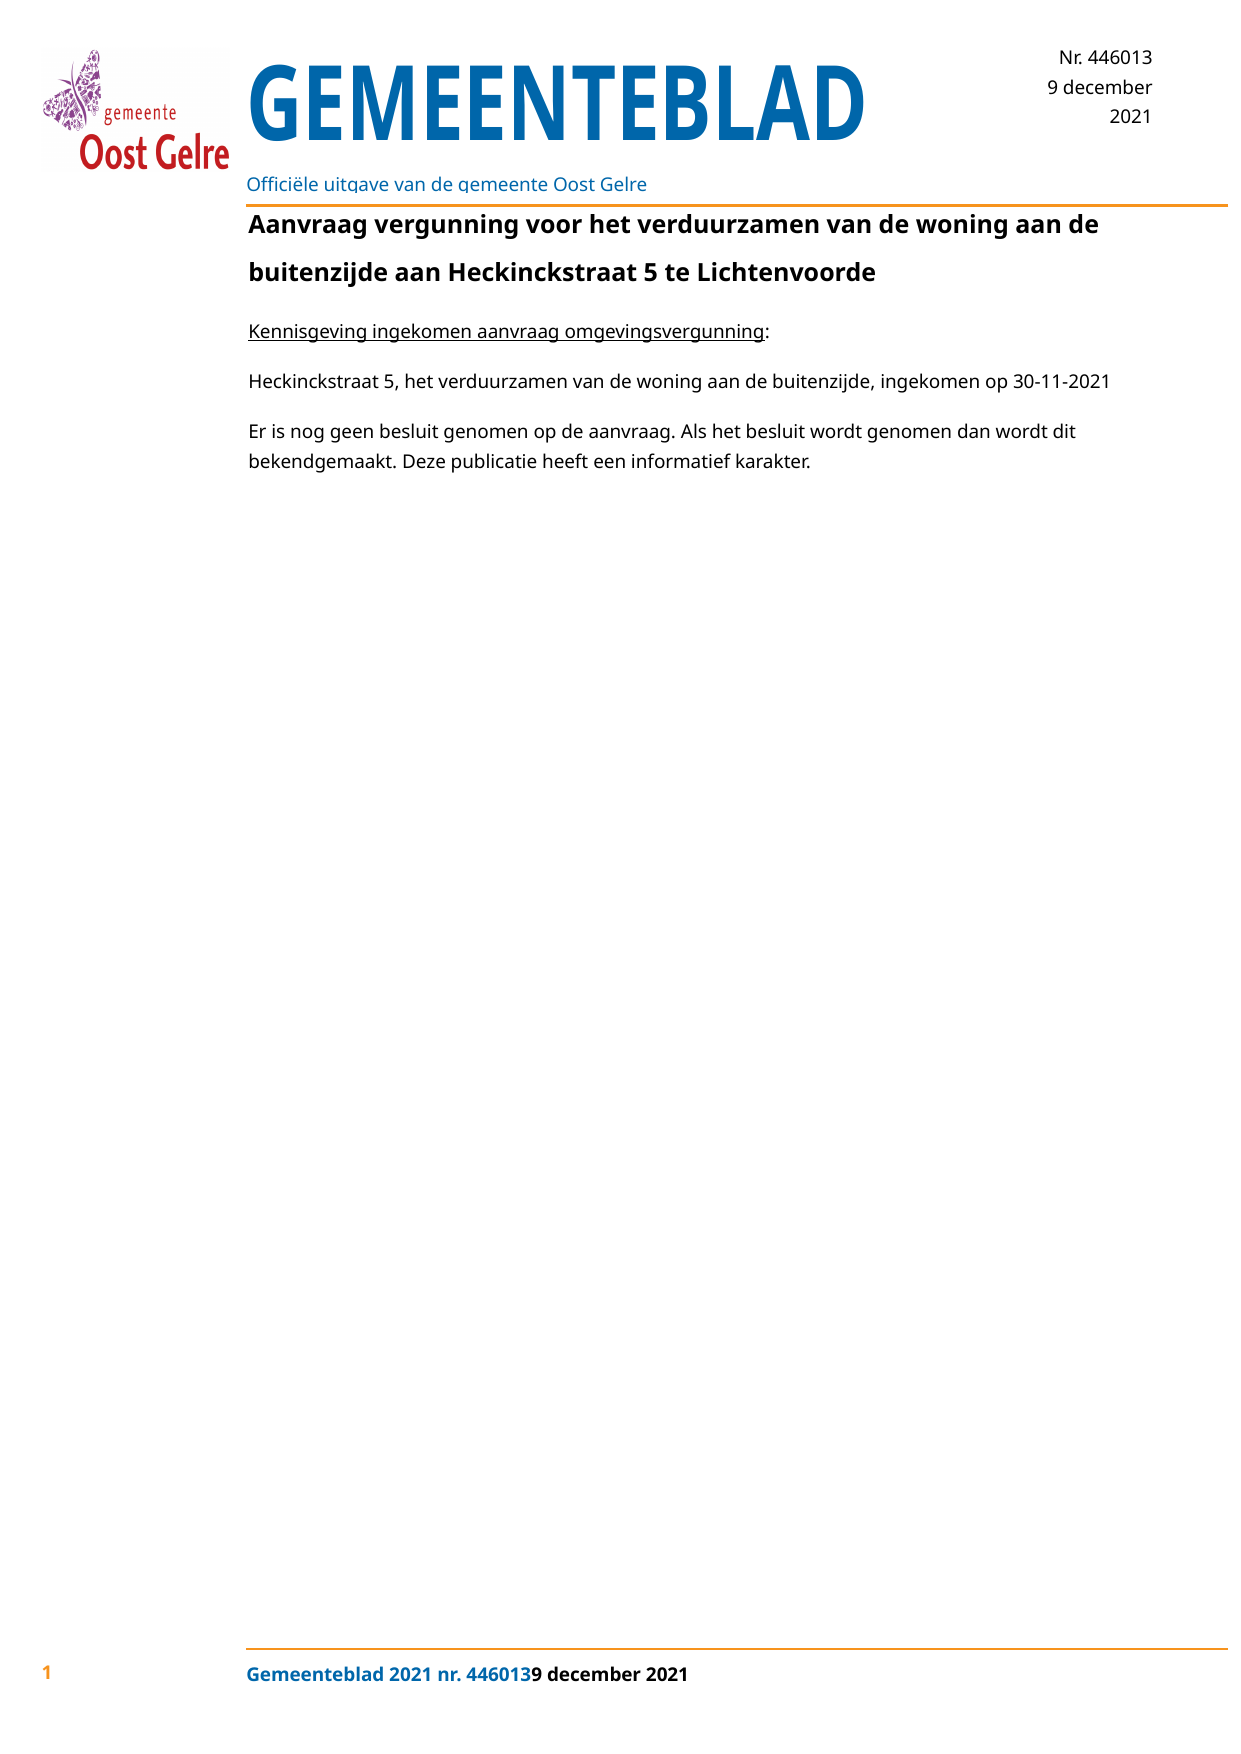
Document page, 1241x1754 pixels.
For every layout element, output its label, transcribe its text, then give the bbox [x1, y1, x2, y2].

text Heckinckstraat 5, het verduurzamen van de woning aan de buitenzijde, ingekomen op 30-11-2021 [248, 368, 1152, 394]
picture [41, 47, 231, 172]
text Kennisgeving ingekomen aanvraag omgevingsvergunning: [248, 318, 1152, 344]
text Er is nog geen besluit genomen op de aanvraag. Als het besluit wordt genomen dan wordt dit bekendgemaakt. Deze publicatie heeft een informatief karakter. [248, 419, 1152, 474]
text Aanvraag vergunning voor het verduurzamen van de woning aan de buitenzijde aan Heckinckstraat 5 te Lichtenvoorde [248, 207, 1152, 288]
